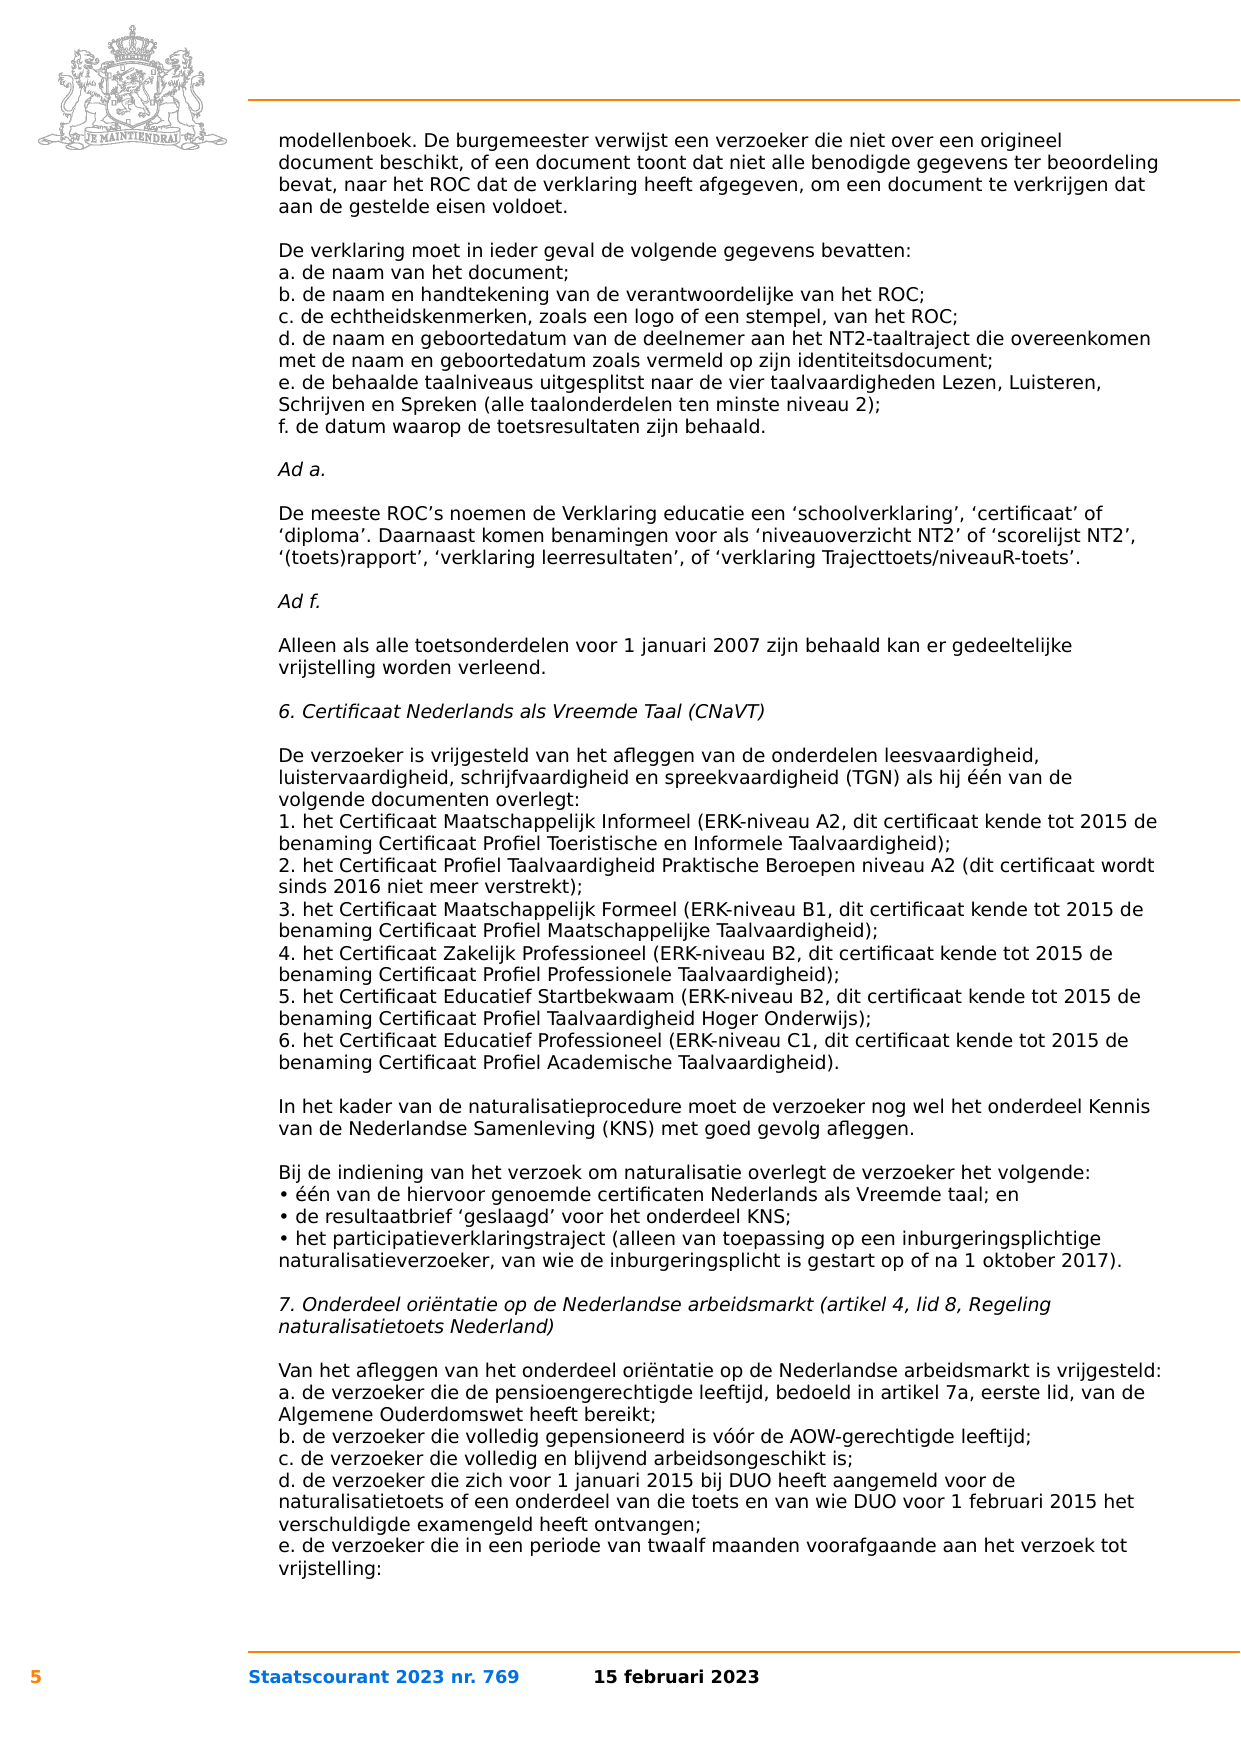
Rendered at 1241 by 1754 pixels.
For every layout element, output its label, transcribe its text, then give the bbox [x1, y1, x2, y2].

text • de resultaatbrief ‘geslaagd’ voor het onderdeel KNS; [278, 1206, 1163, 1228]
subtitle Ad a. [278, 459, 1163, 481]
text e. de verzoeker die in een periode van twaalf maanden voorafgaande aan het verzoek tot vrijstelling: [278, 1535, 1163, 1579]
text d. de naam en geboortedatum van de deelnemer aan het NT2-taaltraject die overeenkomen met de naam en geboortedatum zoals vermeld op zijn identiteitsdocument; [278, 328, 1163, 372]
text d. de verzoeker die zich voor 1 januari 2015 bij DUO heeft aangemeld voor de naturalisatietoets of een onderdeel van die toets en van wie DUO voor 1 februari 2015 het verschuldigde examengeld heeft ontvangen; [278, 1469, 1163, 1535]
subtitle Ad f. [278, 591, 1163, 613]
text 4. het Certificaat Zakelijk Professioneel (ERK-niveau B2, dit certificaat kende tot 2015 de benaming Certificaat Profiel Professionele Taalvaardigheid); [278, 942, 1163, 986]
text De verzoeker is vrijgesteld van het afleggen van de onderdelen leesvaardigheid, luistervaardigheid, schrijfvaardigheid en spreekvaardigheid (TGN) als hij één van de volgende documenten overlegt: [278, 744, 1163, 811]
text 6. het Certificaat Educatief Professioneel (ERK-niveau C1, dit certificaat kende tot 2015 de benaming Certificaat Profiel Academische Taalvaardigheid). [278, 1030, 1163, 1074]
subtitle 6. Certificaat Nederlands als Vreemde Taal (CNaVT) [278, 701, 1163, 723]
text De verklaring moet in ieder geval de volgende gegevens bevatten: [278, 240, 1163, 262]
text a. de naam van het document; [278, 262, 1163, 284]
text Alleen als alle toetsonderdelen voor 1 januari 2007 zijn behaald kan er gedeeltelijke vrijstelling worden verleend. [278, 635, 1163, 679]
text 5. het Certificaat Educatief Startbekwaam (ERK-niveau B2, dit certificaat kende tot 2015 de benaming Certificaat Profiel Taalvaardigheid Hoger Onderwijs); [278, 986, 1163, 1030]
text In het kader van de naturalisatieprocedure moet de verzoeker nog wel het onderdeel Kennis van de Nederlandse Samenleving (KNS) met goed gevolg afleggen. [278, 1096, 1163, 1140]
text • het participatieverklaringstraject (alleen van toepassing op een inburgeringsplichtige naturalisatieverzoeker, van wie de inburgeringsplicht is gestart op of na 1 oktober 2017). [278, 1228, 1163, 1272]
text 2. het Certificaat Profiel Taalvaardigheid Praktische Beroepen niveau A2 (dit certificaat wordt sinds 2016 niet meer verstrekt); [278, 854, 1163, 898]
text c. de echtheidskenmerken, zoals een logo of een stempel, van het ROC; [278, 306, 1163, 328]
text b. de verzoeker die volledig gepensioneerd is vóór de AOW-gerechtigde leeftijd; [278, 1426, 1163, 1447]
text modellenboek. De burgemeester verwijst een verzoeker die niet over een origineel document beschikt, of een document toont dat niet alle benodigde gegevens ter beoordeling bevat, naar het ROC dat de verklaring heeft afgegeven, om een document te verkrijgen dat aan de gestelde eisen voldoet. [278, 130, 1163, 218]
text f. de datum waarop de toetsresultaten zijn behaald. [278, 416, 1163, 437]
text a. de verzoeker die de pensioengerechtigde leeftijd, bedoeld in artikel 7a, eerste lid, van de Algemene Ouderdomswet heeft bereikt; [278, 1382, 1163, 1426]
text 1. het Certificaat Maatschappelijk Informeel (ERK-niveau A2, dit certificaat kende tot 2015 de benaming Certificaat Profiel Toeristische en Informele Taalvaardigheid); [278, 811, 1163, 854]
text c. de verzoeker die volledig en blijvend arbeidsongeschikt is; [278, 1447, 1163, 1469]
picture [38, 25, 227, 150]
text De meeste ROC’s noemen de Verklaring educatie een ‘schoolverklaring’, ‘certificaat’ of ‘diploma’. Daarnaast komen benamingen voor als ‘niveauoverzicht NT2’ of ‘scorelijst NT2’, ‘(toets)rapport’, ‘verklaring leerresultaten’, of ‘verklaring Trajecttoets/niveauR-toets’. [278, 503, 1163, 569]
text • één van de hiervoor genoemde certificaten Nederlands als Vreemde taal; en [278, 1184, 1163, 1206]
subtitle 7. Onderdeel oriëntatie op de Nederlandse arbeidsmarkt (artikel 4, lid 8, Regeling naturalisatietoets Nederland) [278, 1294, 1163, 1338]
text e. de behaalde taalniveaus uitgesplitst naar de vier taalvaardigheden Lezen, Luisteren, Schrijven en Spreken (alle taalonderdelen ten minste niveau 2); [278, 372, 1163, 416]
text 3. het Certificaat Maatschappelijk Formeel (ERK-niveau B1, dit certificaat kende tot 2015 de benaming Certificaat Profiel Maatschappelijke Taalvaardigheid); [278, 898, 1163, 942]
text b. de naam en handtekening van de verantwoordelijke van het ROC; [278, 284, 1163, 306]
text Van het afleggen van het onderdeel oriëntatie op de Nederlandse arbeidsmarkt is vrijgesteld: [278, 1359, 1163, 1382]
text Bij de indiening van het verzoek om naturalisatie overlegt de verzoeker het volgende: [278, 1162, 1163, 1184]
